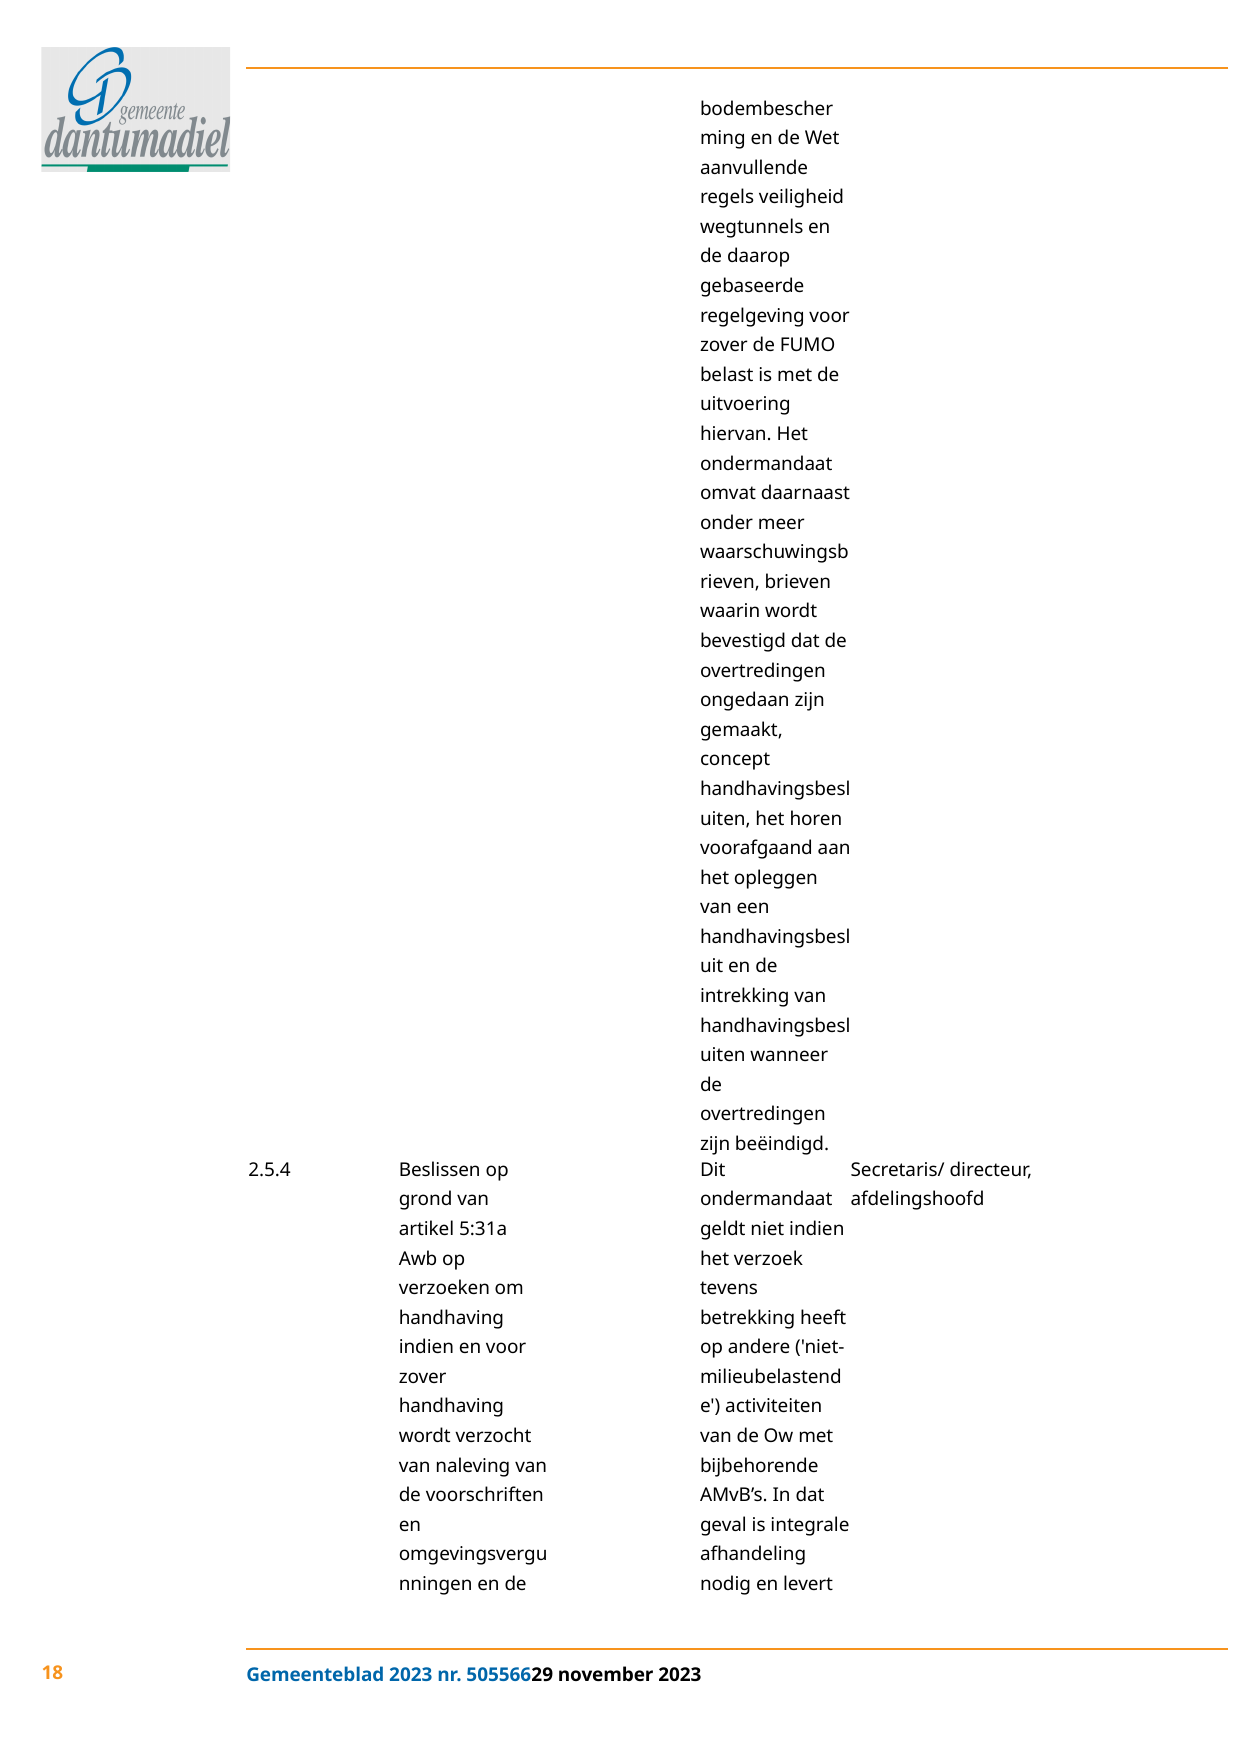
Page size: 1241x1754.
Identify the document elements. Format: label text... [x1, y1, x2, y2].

table_cell [850, 95, 1152, 1156]
table_cell [549, 1156, 700, 1596]
table_cell [549, 95, 700, 1156]
table_cell bodembescherming en de Wet aanvullende regels veiligheid wegtunnels en de daarop gebaseerde regelgeving voor zover de FUMO belast is met de uitvoering hiervan. Het ondermandaat omvat daarnaast onder meer waarschuwingsbrieven, brieven waarin wordt bevestigd dat de overtredingen ongedaan zijn gemaakt, concept handhavingsbesluiten, het horen voorafgaand aan het opleggen van een handhavingsbesluit en de intrekking van handhavingsbesluiten wanneer de overtredingen zijn beëindigd. [700, 95, 850, 1156]
table_cell Dit ondermandaat geldt niet indien het verzoek tevens betrekking heeft op andere ('niet-milieubelastende') activiteiten van de Ow met bijbehorende AMvB’s. In dat geval is integrale afhandeling nodig en levert [700, 1156, 850, 1596]
picture [41, 47, 231, 172]
table_cell [399, 95, 549, 1156]
table_cell Beslissen op grond van artikel 5:31a Awb op verzoeken om handhaving indien en voor zover handhaving wordt verzocht van naleving van de voorschriften en omgevingsvergunningen en de [399, 1156, 549, 1596]
table_cell 2.5.4 [248, 1156, 398, 1596]
table_cell [248, 95, 398, 1156]
table_cell Secretaris/ directeur, afdelingshoofd [850, 1156, 1152, 1596]
